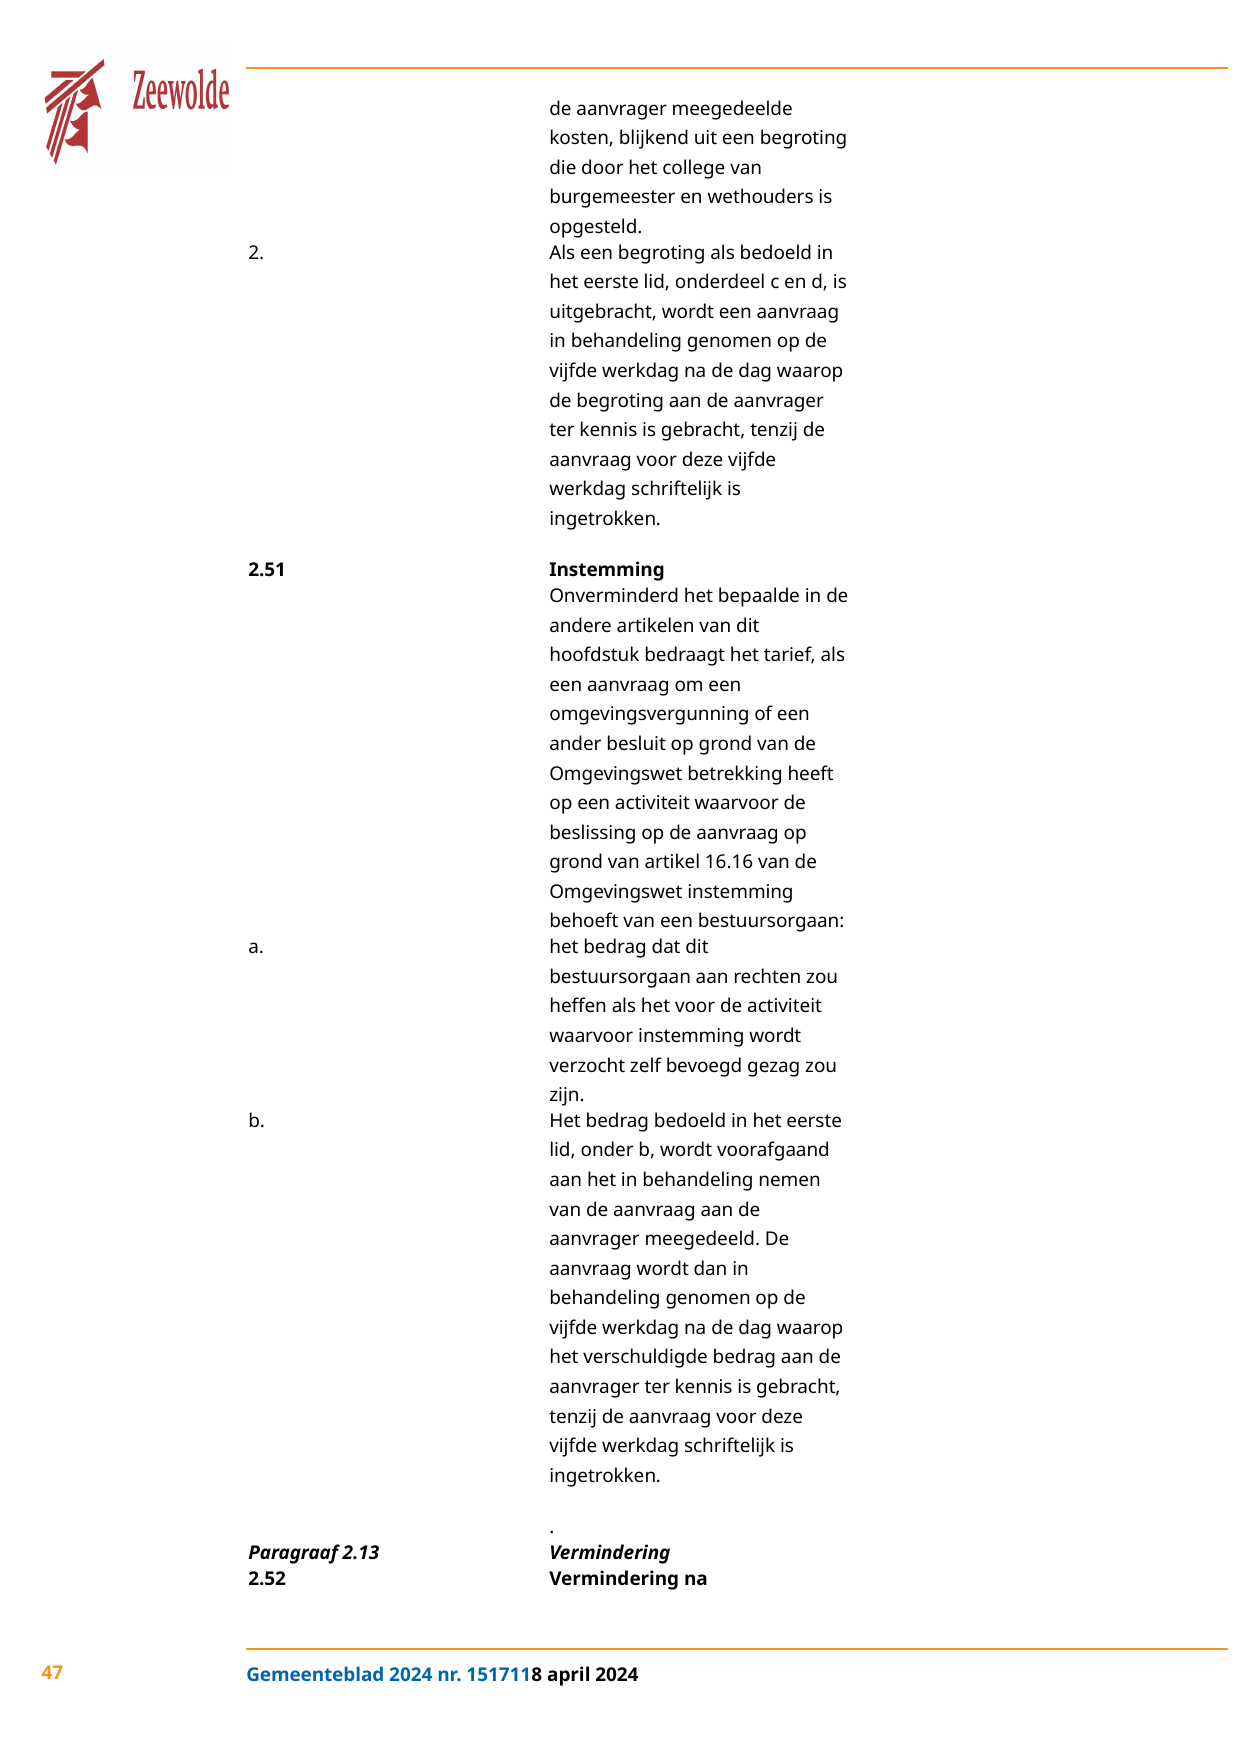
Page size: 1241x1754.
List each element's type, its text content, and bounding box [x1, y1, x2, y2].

table_cell [248, 1488, 549, 1513]
table_cell [850, 239, 1152, 531]
table_cell de aanvrager meegedeelde kosten, blijkend uit een begroting die door het college van burgemeester en wethouders is opgesteld. [549, 95, 850, 239]
table_cell Het bedrag bedoeld in het eerste lid, onder b, wordt voorafgaand aan het in behandeling nemen van de aanvraag aan de aanvrager meegedeeld. De aanvraag wordt dan in behandeling genomen op de vijfde werkdag na de dag waarop het verschuldigde bedrag aan de aanvrager ter kennis is gebracht, tenzij de aanvraag voor deze vijfde werkdag schriftelijk is ingetrokken. [549, 1107, 850, 1488]
table_cell [850, 1565, 1152, 1591]
table_cell het bedrag dat dit bestuursorgaan aan rechten zou heffen als het voor de activiteit waarvoor instemming wordt verzocht zelf bevoegd gezag zou zijn. [549, 934, 850, 1107]
table_cell . [549, 1514, 850, 1539]
table_cell [549, 531, 850, 557]
table_cell Vermindering [549, 1539, 850, 1565]
table_cell [850, 1107, 1152, 1488]
table_cell a. [248, 934, 549, 1107]
table_cell Instemming [549, 557, 850, 582]
table_cell [248, 95, 549, 239]
picture [41, 47, 231, 172]
table_cell [850, 1514, 1152, 1539]
table_cell Als een begroting als bedoeld in het eerste lid, onderdeel c en d, is uitgebracht, wordt een aanvraag in behandeling genomen op de vijfde werkdag na de dag waarop de begroting aan de aanvrager ter kennis is gebracht, tenzij de aanvraag voor deze vijfde werkdag schriftelijk is ingetrokken. [549, 239, 850, 531]
table_cell [850, 531, 1152, 557]
table_cell Onverminderd het bepaalde in de andere artikelen van dit hoofdstuk bedraagt het tarief, als een aanvraag om een omgevingsvergunning of een ander besluit op grond van de Omgevingswet betrekking heeft op een activiteit waarvoor de beslissing op de aanvraag op grond van artikel 16.16 van de Omgevingswet instemming behoeft van een bestuursorgaan: [549, 582, 850, 933]
table_cell [248, 1514, 549, 1539]
table_cell [850, 1539, 1152, 1565]
table_cell b. [248, 1107, 549, 1488]
table_cell 2.51 [248, 557, 549, 582]
table_cell Paragraaf 2.13 [248, 1539, 549, 1565]
table_cell 2. [248, 239, 549, 531]
table_cell [248, 531, 549, 557]
table_cell [850, 582, 1152, 933]
table_cell [850, 934, 1152, 1107]
table_cell [850, 95, 1152, 239]
table_cell [549, 1488, 850, 1513]
table_cell [248, 582, 549, 933]
table_cell Vermindering na [549, 1565, 850, 1591]
table_cell [850, 557, 1152, 582]
table_cell 2.52 [248, 1565, 549, 1591]
table_cell [850, 1488, 1152, 1513]
